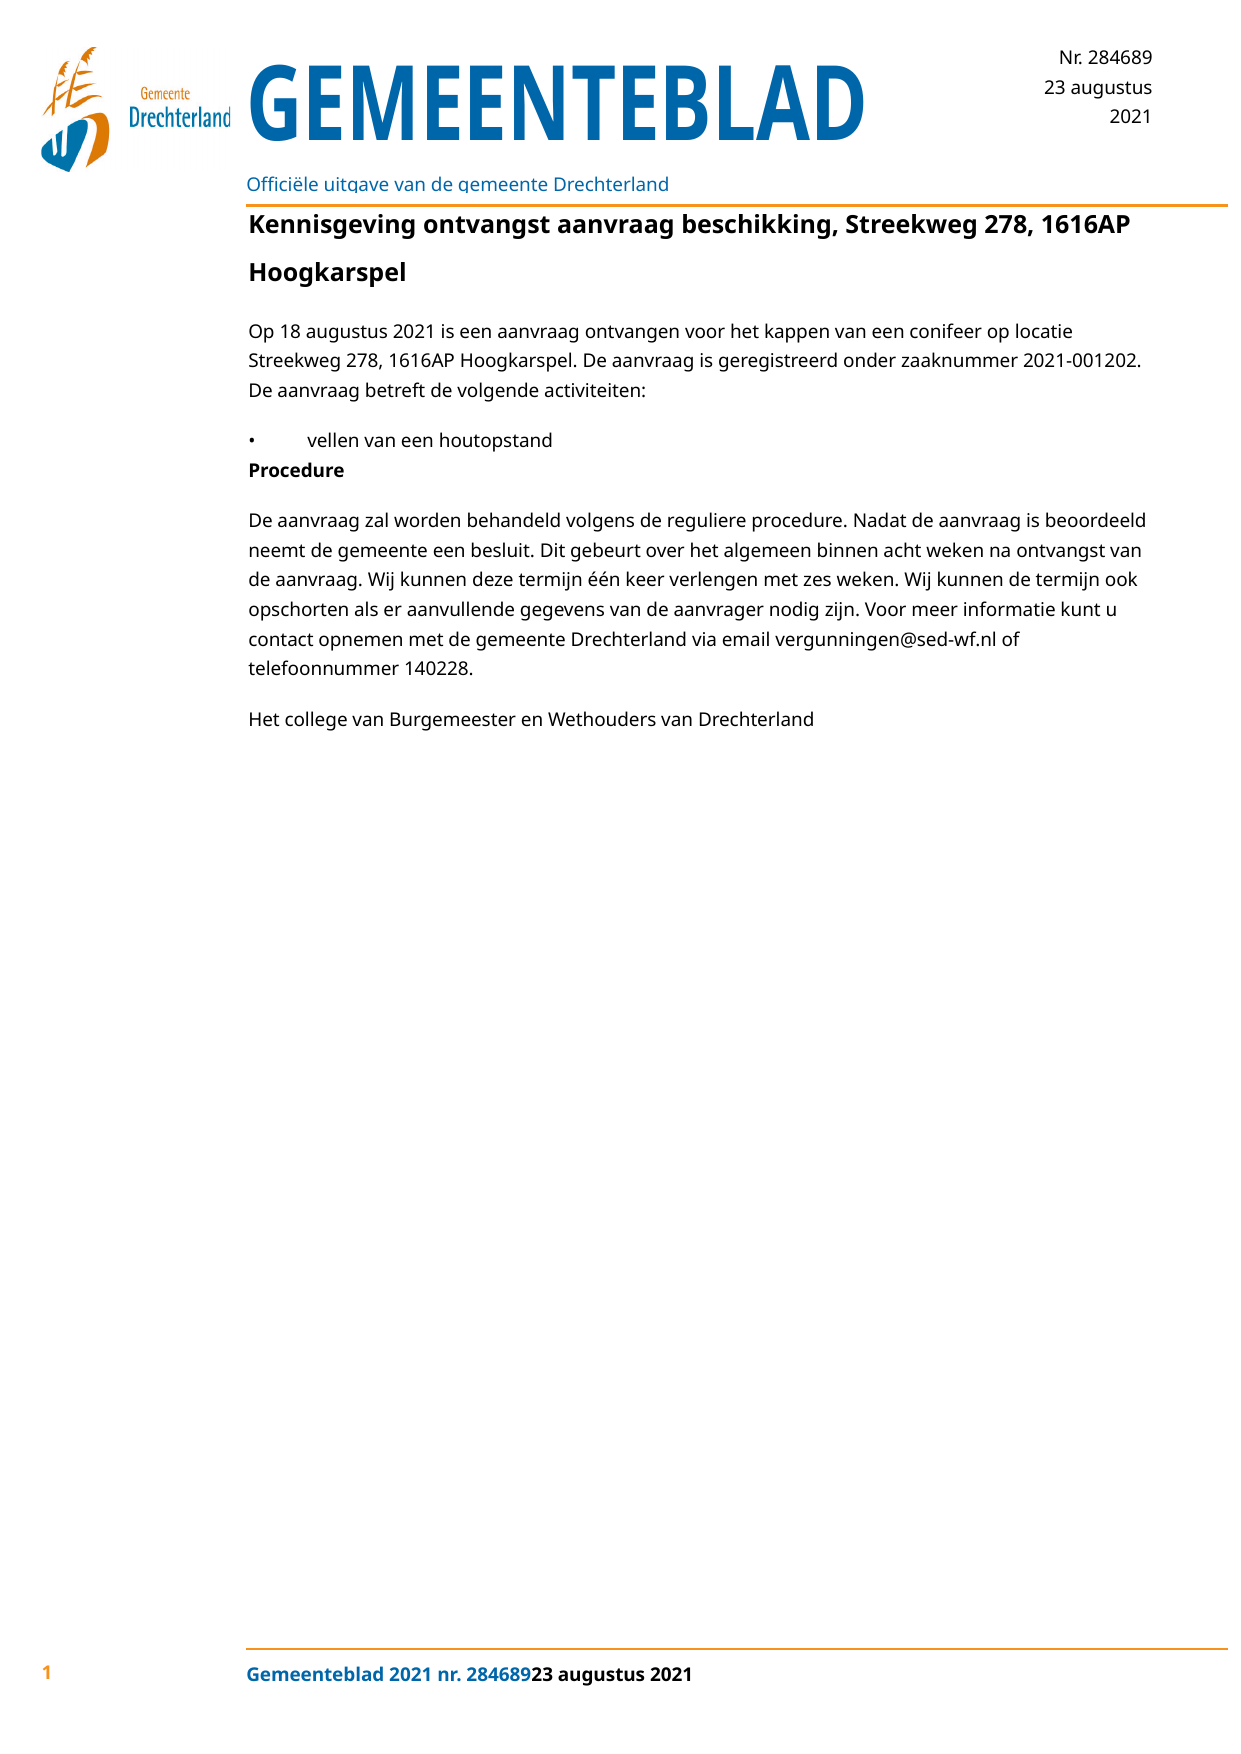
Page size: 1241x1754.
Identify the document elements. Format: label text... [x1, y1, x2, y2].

picture [41, 47, 231, 172]
text De aanvraag zal worden behandeld volgens de reguliere procedure. Nadat de aanvraag is beoordeeld neemt de gemeente een besluit. Dit gebeurt over het algemeen binnen acht weken na ontvangst van de aanvraag. Wij kunnen deze termijn één keer verlengen met zes weken. Wij kunnen de termijn ook opschorten als er aanvullende gegevens van de aanvrager nodig zijn. Voor meer informatie kunt u contact opnemen met de gemeente Drechterland via email vergunningen@sed-wf.nl of telefoonnummer 140228. [248, 507, 1152, 681]
text Op 18 augustus 2021 is een aanvraag ontvangen voor het kappen van een conifeer op locatie Streekweg 278, 1616AP Hoogkarspel. De aanvraag is geregistreerd onder zaaknummer 2021-001202. De aanvraag betreft de volgende activiteiten: [248, 318, 1152, 403]
text Het college van Burgemeester en Wethouders van Drechterland [248, 706, 1152, 732]
text Kennisgeving ontvangst aanvraag beschikking, Streekweg 278, 1616AP Hoogkarspel [248, 207, 1152, 288]
text Procedure [248, 457, 1152, 483]
picture [226, 115, 231, 124]
picture [41, 158, 64, 172]
list vellen van een houtopstand [248, 427, 1152, 453]
